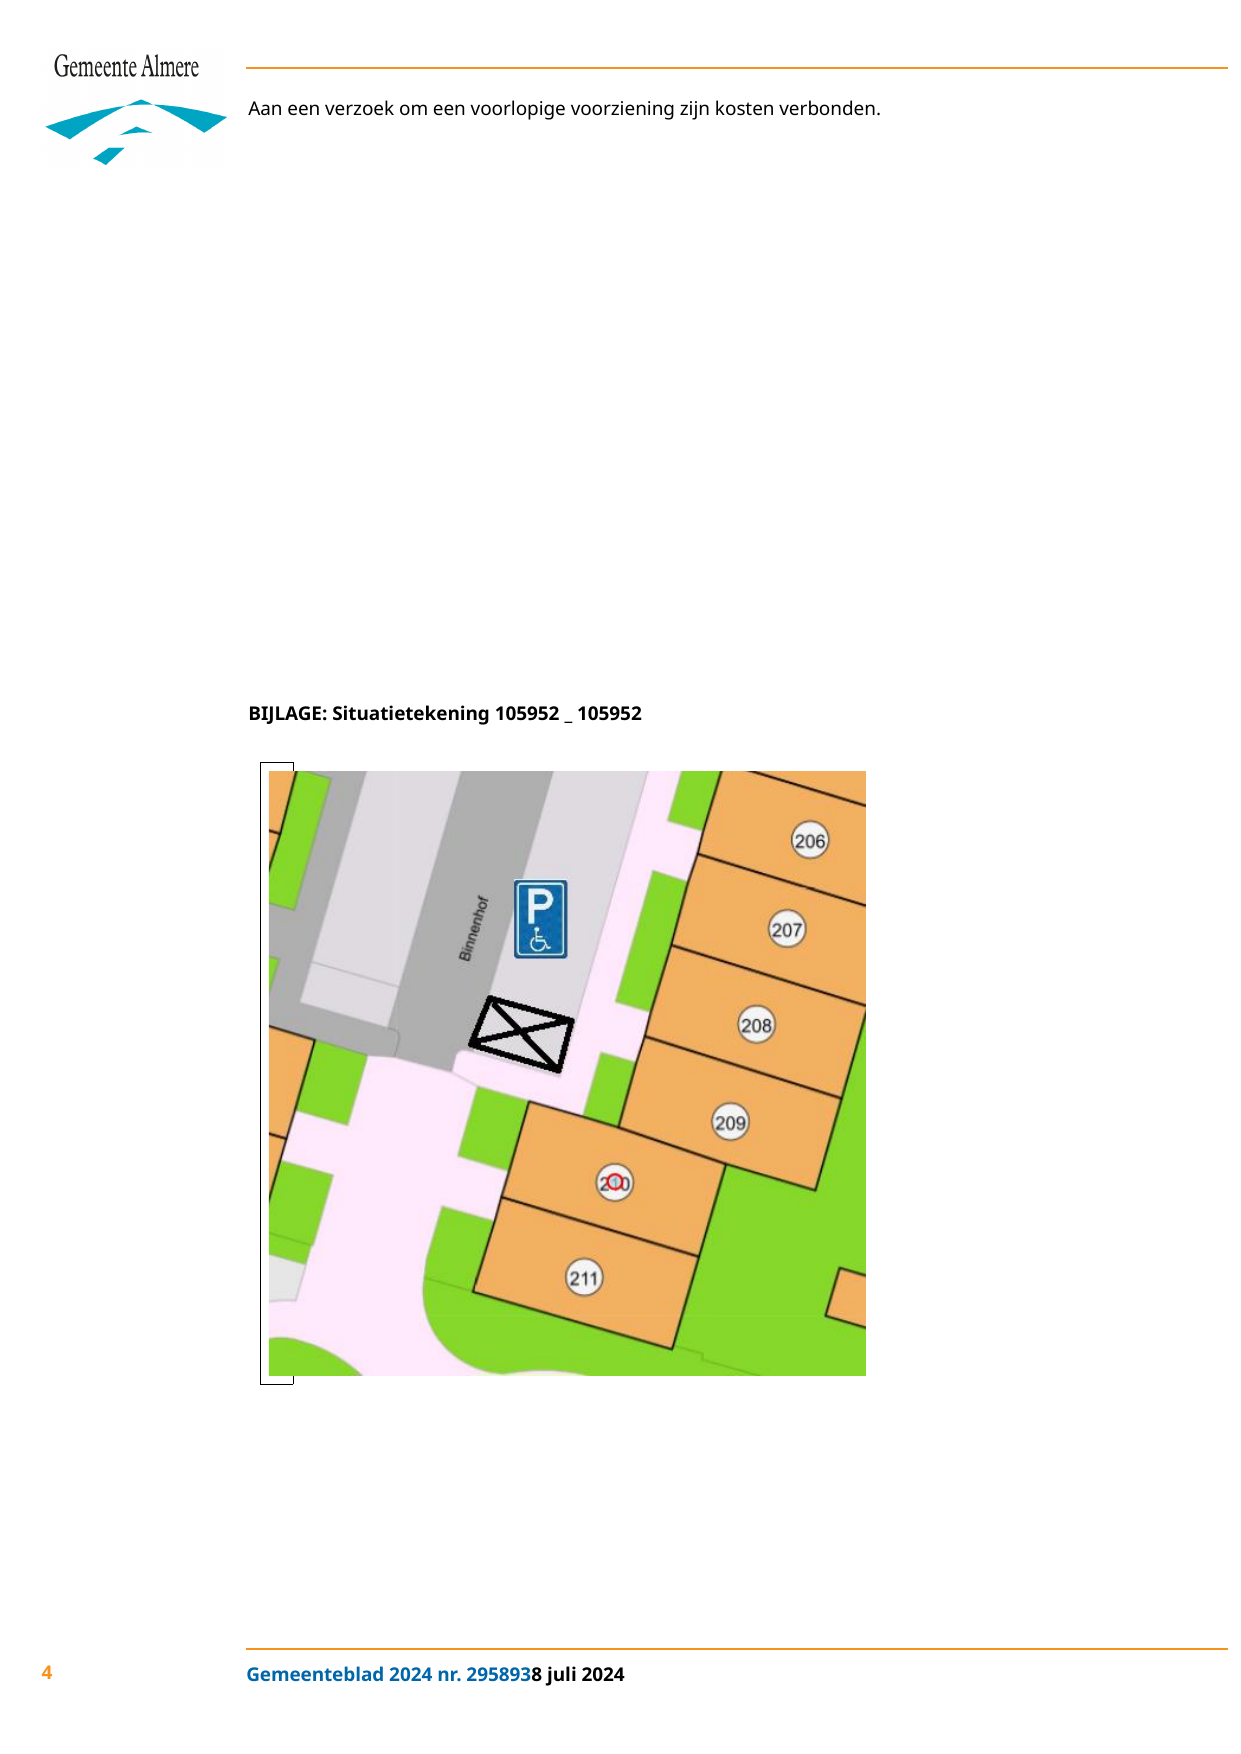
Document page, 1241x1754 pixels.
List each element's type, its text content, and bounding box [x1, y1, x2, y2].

picture [268, 771, 866, 1376]
text BIJLAGE: Situatietekening 105952 _ 105952 [248, 700, 1152, 726]
text Aan een verzoek om een voorlopige voorziening zijn kosten verbonden. [248, 95, 1152, 121]
picture [41, 47, 231, 172]
